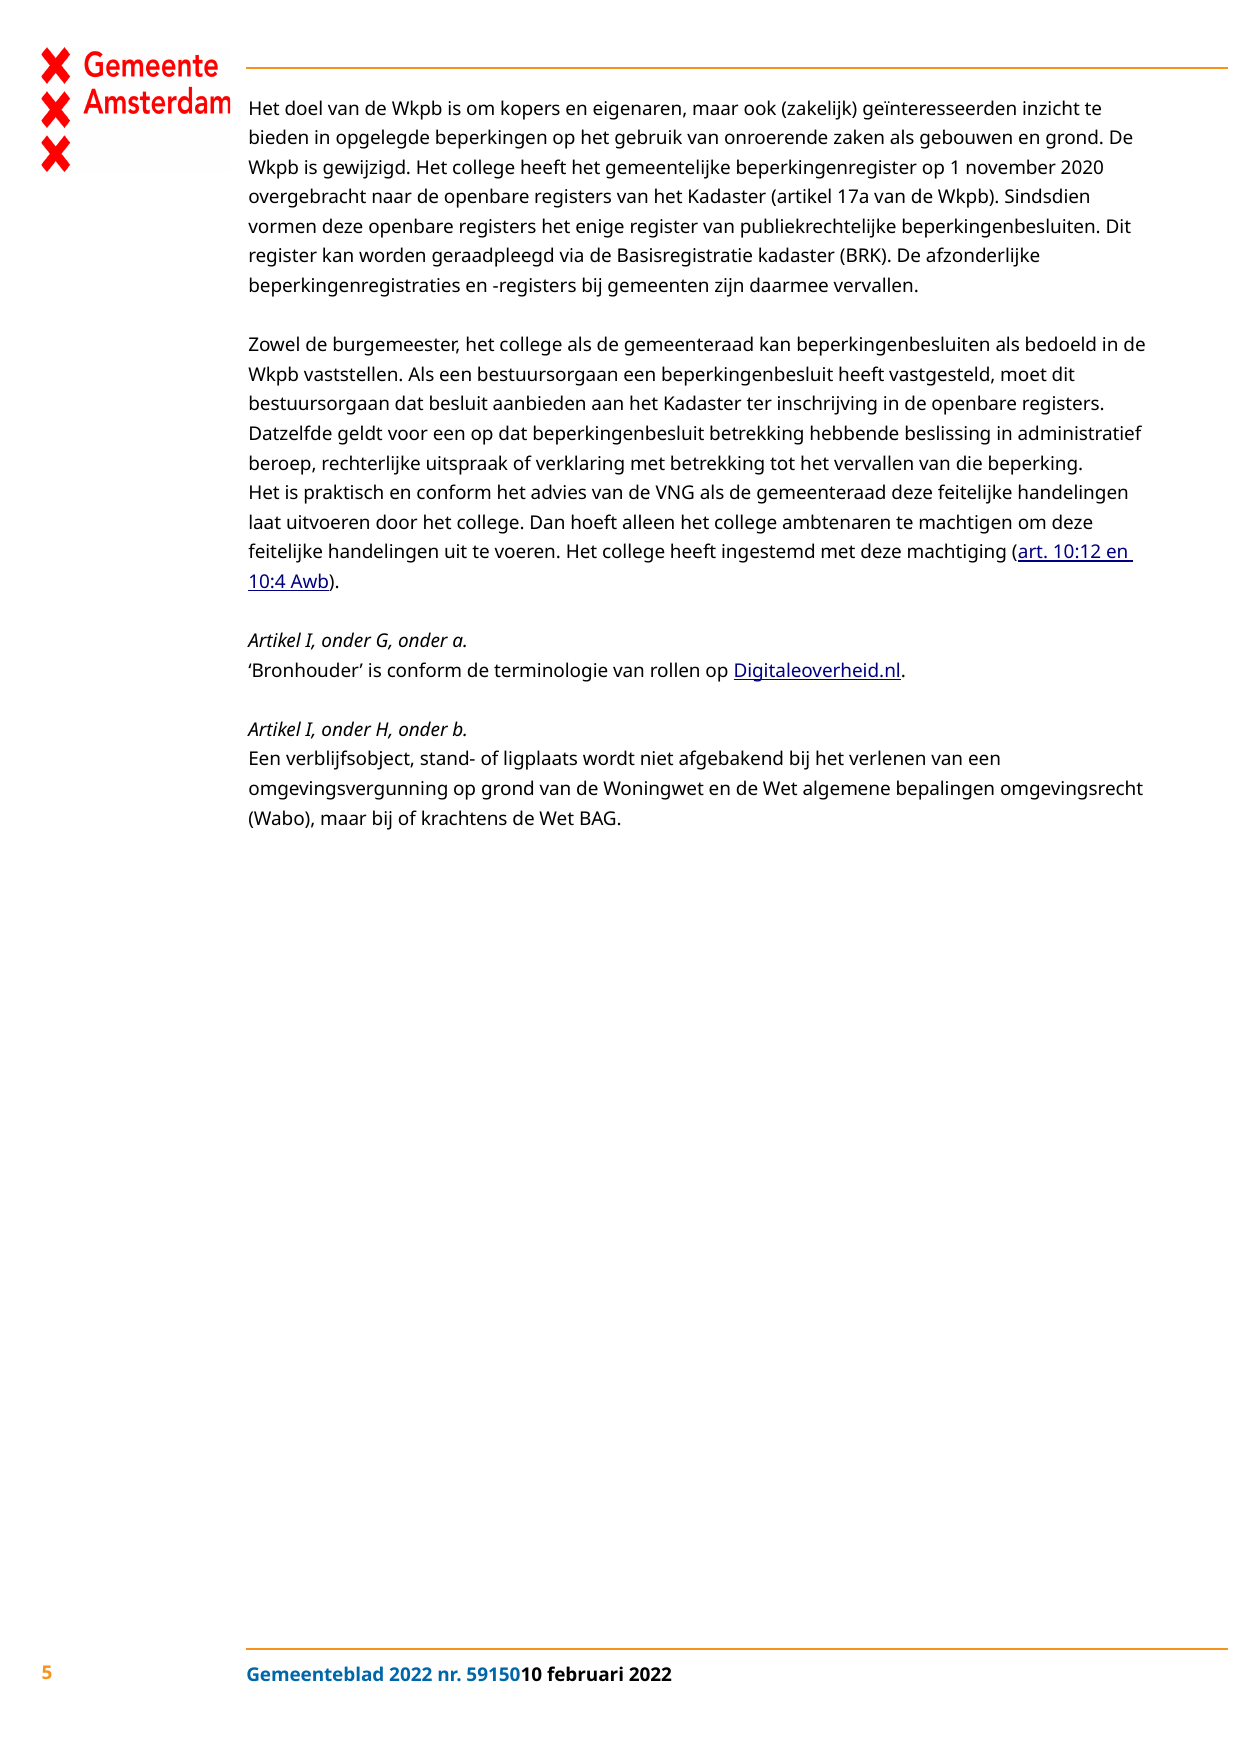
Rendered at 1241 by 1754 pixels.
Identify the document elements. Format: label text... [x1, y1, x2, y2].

text Het doel van de Wkpb is om kopers en eigenaren, maar ook (zakelijk) geïnteresseerden inzicht te bieden in opgelegde beperkingen op het gebruik van onroerende zaken als gebouwen en grond. De Wkpb is gewijzigd. Het college heeft het gemeentelijke beperkingenregister op 1 november 2020 overgebracht naar de openbare registers van het Kadaster (artikel 17a van de Wkpb). Sindsdien vormen deze openbare registers het enige register van publiekrechtelijke beperkingenbesluiten. Dit register kan worden geraadpleegd via de Basisregistratie kadaster (BRK). De afzonderlijke beperkingenregistraties en -registers bij gemeenten zijn daarmee vervallen. [248, 95, 1152, 298]
text Artikel I, onder G, onder a. [248, 627, 1152, 653]
picture [41, 47, 231, 172]
text Artikel I, onder H, onder b. [248, 716, 1152, 742]
text Zowel de burgemeester, het college als de gemeenteraad kan beperkingenbesluiten als bedoeld in de Wkpb vaststellen. Als een bestuursorgaan een beperkingenbesluit heeft vastgesteld, moet dit bestuursorgaan dat besluit aanbieden aan het Kadaster ter inschrijving in de openbare registers. Datzelfde geldt voor een op dat beperkingenbesluit betrekking hebbende beslissing in administratief beroep, rechterlijke uitspraak of verklaring met betrekking tot het vervallen van die beperking. [248, 331, 1152, 476]
text ‘Bronhouder’ is conform de terminologie van rollen op Digitaleoverheid.nl. [248, 657, 1152, 683]
text Een verblijfsobject, stand- of ligplaats wordt niet afgebakend bij het verlenen van een omgevingsvergunning op grond van de Woningwet en de Wet algemene bepalingen omgevingsrecht (Wabo), maar bij of krachtens de Wet BAG. [248, 746, 1152, 831]
text Het is praktisch en conform het advies van de VNG als de gemeenteraad deze feitelijke handelingen laat uitvoeren door het college. Dan hoeft alleen het college ambtenaren te machtigen om deze feitelijke handelingen uit te voeren. Het college heeft ingestemd met deze machtiging (art. 10:12 en 10:4 Awb). [248, 479, 1152, 594]
